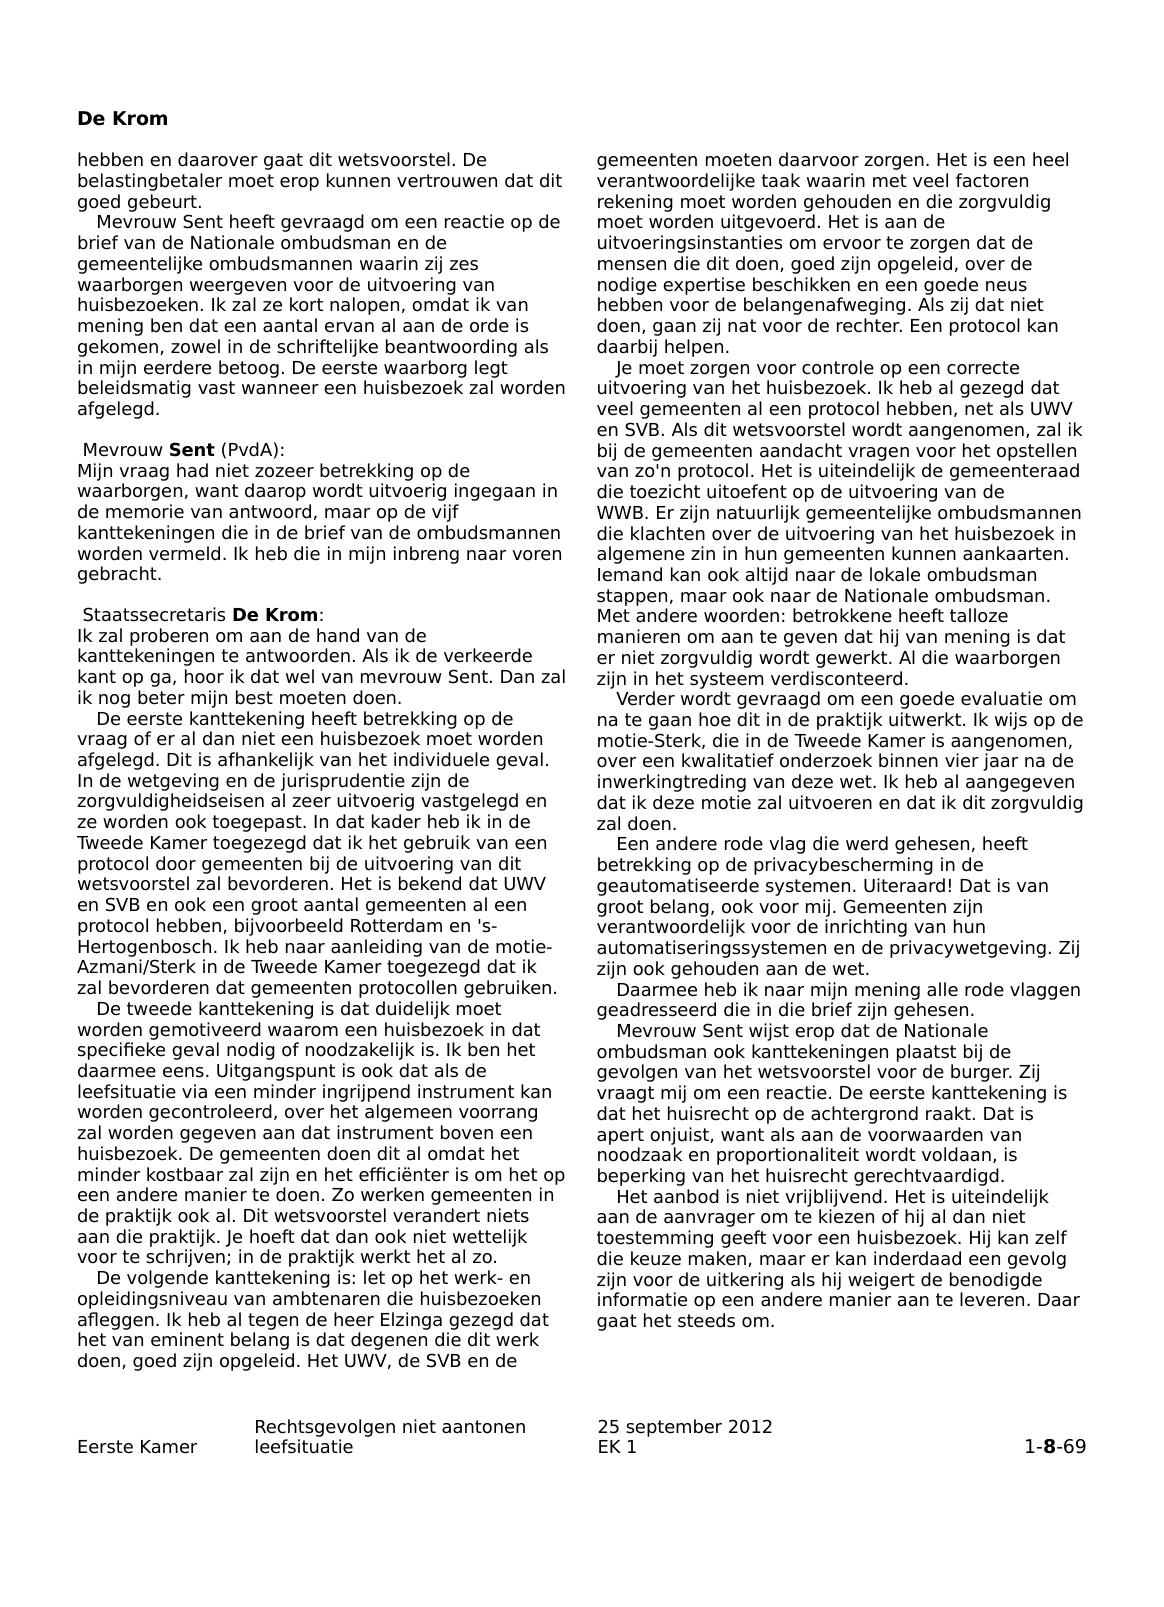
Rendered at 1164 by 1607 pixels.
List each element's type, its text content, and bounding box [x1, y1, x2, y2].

text Mevrouw Sent wijst erop dat de Nationale ombudsman ook kanttekeningen plaatst bij de gevolgen van het wetsvoorstel voor de burger. Zij vraagt mij om een reactie. De eerste kanttekening is dat het huisrecht op de achtergrond raakt. Dat is apert onjuist, want als aan de voorwaarden van noodzaak en proportionaliteit wordt voldaan, is beperking van het huisrecht gerechtvaardigd. [596, 1021, 1087, 1187]
text Je moet zorgen voor controle op een correcte uitvoering van het huisbezoek. Ik heb al gezegd dat veel gemeenten al een protocol hebben, net als UWV en SVB. Als dit wetsvoorstel wordt aangenomen, zal ik bij de gemeenten aandacht vragen voor het opstellen van zo'n protocol. Het is uiteindelijk de gemeenteraad die toezicht uitoefent op de uitvoering van de WWB. Er zijn natuurlijk gemeentelijke ombudsmannen die klachten over de uitvoering van het huisbezoek in algemene zin in hun gemeenten kunnen aankaarten. Iemand kan ook altijd naar de lokale ombudsman stappen, maar ook naar de Nationale ombudsman. Met andere woorden: betrokkene heeft talloze manieren om aan te geven dat hij van mening is dat er niet zorgvuldig wordt gewerkt. Al die waarborgen zijn in het systeem verdisconteerd. [596, 357, 1087, 689]
text Een andere rode vlag die werd gehesen, heeft betrekking op de privacybescherming in de geautomatiseerde systemen. Uiteraard! Dat is van groot belang, ook voor mij. Gemeenten zijn verantwoordelijk voor de inrichting van hun automatiseringssystemen en de privacywetgeving. Zij zijn ook gehouden aan de wet. [596, 834, 1087, 979]
text Mevrouw Sent (PvdA): [77, 440, 567, 460]
text De eerste kanttekening heeft betrekking op de vraag of er al dan niet een huisbezoek moet worden afgelegd. Dit is afhankelijk van het individuele geval. In de wetgeving en de jurisprudentie zijn de zorgvuldigheidseisen al zeer uitvoerig vastgelegd en ze worden ook toegepast. In dat kader heb ik in de Tweede Kamer toegezegd dat ik het gebruik van een protocol door gemeenten bij de uitvoering van dit wetsvoorstel zal bevorderen. Het is bekend dat UWV en SVB en ook een groot aantal gemeenten al een protocol hebben, bijvoorbeeld Rotterdam en 's-Hertogenbosch. Ik heb naar aanleiding van de motie-Azmani/Sterk in de Tweede Kamer toegezegd dat ik zal bevorderen dat gemeenten protocollen gebruiken. [77, 708, 567, 999]
text De tweede kanttekening is dat duidelijk moet worden gemotiveerd waarom een huisbezoek in dat specifieke geval nodig of noodzakelijk is. Ik ben het daarmee eens. Uitgangspunt is ook dat als de leefsituatie via een minder ingrijpend instrument kan worden gecontroleerd, over het algemeen voorrang zal worden gegeven aan dat instrument boven een huisbezoek. De gemeenten doen dit al omdat het minder kostbaar zal zijn en het efficiënter is om het op een andere manier te doen. Zo werken gemeenten in de praktijk ook al. Dit wetsvoorstel verandert niets aan die praktijk. Je hoeft dat dan ook niet wettelijk voor te schrijven; in de praktijk werkt het al zo. [77, 999, 567, 1268]
text Staatssecretaris De Krom: [77, 605, 567, 626]
text Mevrouw Sent heeft gevraagd om een reactie op de brief van de Nationale ombudsman en de gemeentelijke ombudsmannen waarin zij zes waarborgen weergeven voor de uitvoering van huisbezoeken. Ik zal ze kort nalopen, omdat ik van mening ben dat een aantal ervan al aan de orde is gekomen, zowel in de schriftelijke beantwoording als in mijn eerdere betoog. De eerste waarborg legt beleidsmatig vast wanneer een huisbezoek zal worden afgelegd. [77, 212, 567, 420]
text De volgende kanttekening is: let op het werk- en opleidingsniveau van ambtenaren die huisbezoeken afleggen. Ik heb al tegen de heer Elzinga gezegd dat het van eminent belang is dat degenen die dit werk doen, goed zijn opgeleid. Het UWV, de SVB en de [77, 1268, 567, 1372]
text hebben en daarover gaat dit wetsvoorstel. De belastingbetaler moet erop kunnen vertrouwen dat dit goed gebeurt. [77, 150, 567, 212]
text Daarmee heb ik naar mijn mening alle rode vlaggen geadresseerd die in die brief zijn gehesen. [596, 979, 1087, 1021]
text Mijn vraag had niet zozeer betrekking op de waarborgen, want daarop wordt uitvoerig ingegaan in de memorie van antwoord, maar op de vijf kanttekeningen die in de brief van de ombudsmannen worden vermeld. Ik heb die in mijn inbreng naar voren gebracht. [77, 460, 567, 585]
text Ik zal proberen om aan de hand van de kanttekeningen te antwoorden. Als ik de verkeerde kant op ga, hoor ik dat wel van mevrouw Sent. Dan zal ik nog beter mijn best moeten doen. [77, 626, 567, 708]
text Verder wordt gevraagd om een goede evaluatie om na te gaan hoe dit in de praktijk uitwerkt. Ik wijs op de motie-Sterk, die in de Tweede Kamer is aangenomen, over een kwalitatief onderzoek binnen vier jaar na de inwerkingtreding van deze wet. Ik heb al aangegeven dat ik deze motie zal uitvoeren en dat ik dit zorgvuldig zal doen. [596, 689, 1087, 834]
text Het aanbod is niet vrijblijvend. Het is uiteindelijk aan de aanvrager om te kiezen of hij al dan niet toestemming geeft voor een huisbezoek. Hij kan zelf die keuze maken, maar er kan inderdaad een gevolg zijn voor de uitkering als hij weigert de benodigde informatie op een andere manier aan te leveren. Daar gaat het steeds om. [596, 1187, 1087, 1332]
text gemeenten moeten daarvoor zorgen. Het is een heel verantwoordelijke taak waarin met veel factoren rekening moet worden gehouden en die zorgvuldig moet worden uitgevoerd. Het is aan de uitvoeringsinstanties om ervoor te zorgen dat de mensen die dit doen, goed zijn opgeleid, over de nodige expertise beschikken en een goede neus hebben voor de belangenafweging. Als zij dat niet doen, gaan zij nat voor de rechter. Een protocol kan daarbij helpen. [596, 150, 1087, 357]
